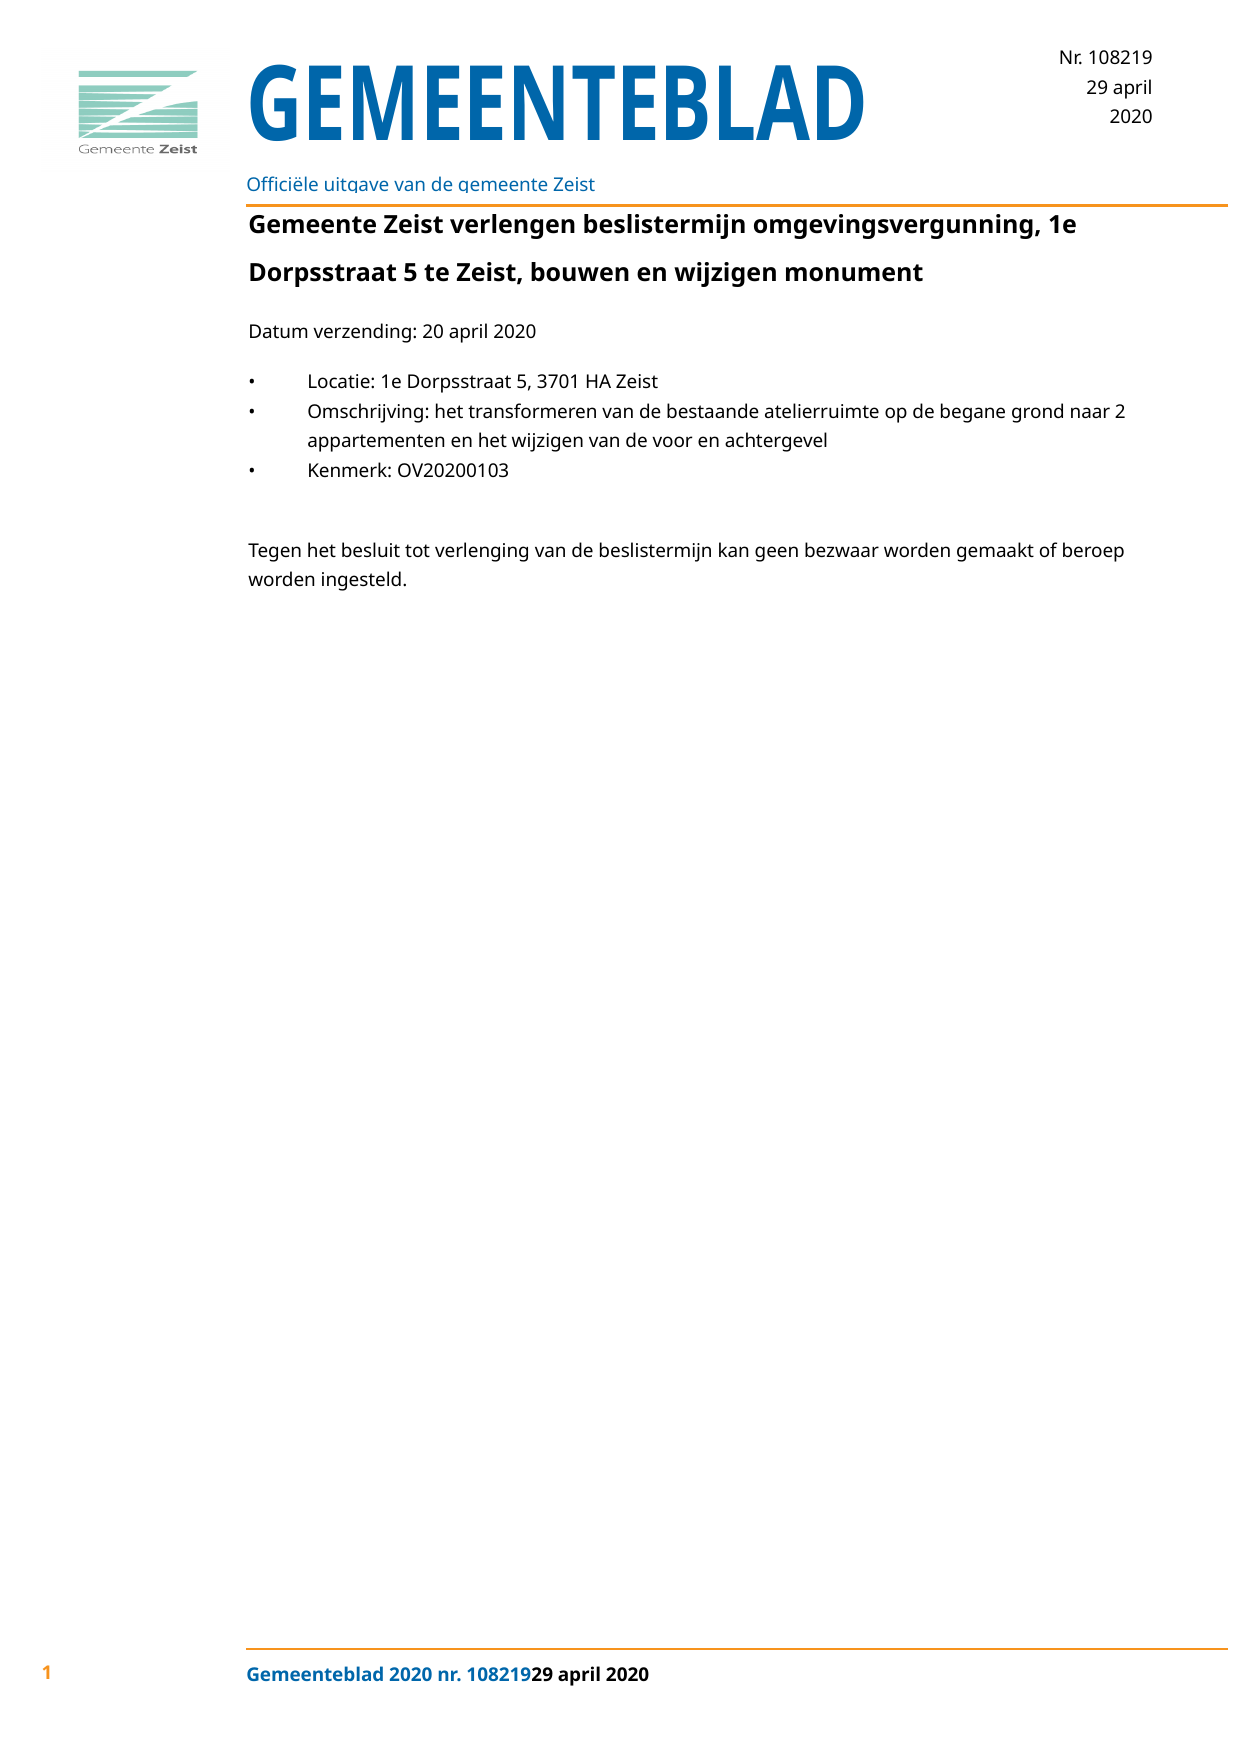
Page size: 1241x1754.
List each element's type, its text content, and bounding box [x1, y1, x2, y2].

text Datum verzending: 20 april 2020 [248, 318, 1152, 344]
picture [41, 47, 231, 172]
text Gemeente Zeist verlengen beslistermijn omgevingsvergunning, 1e Dorpsstraat 5 te Zeist, bouwen en wijzigen monument [248, 207, 1152, 288]
list Omschrijving: het transformeren van de bestaande atelierruimte op de begane grond naar 2 appartementen en het wijzigen van de voor en achtergevel [248, 398, 1152, 453]
list Kenmerk: OV20200103 [248, 457, 1152, 483]
list Locatie: 1e Dorpsstraat 5, 3701 HA Zeist [248, 368, 1152, 394]
text Tegen het besluit tot verlenging van de beslistermijn kan geen bezwaar worden gemaakt of beroep worden ingesteld. [248, 537, 1152, 592]
